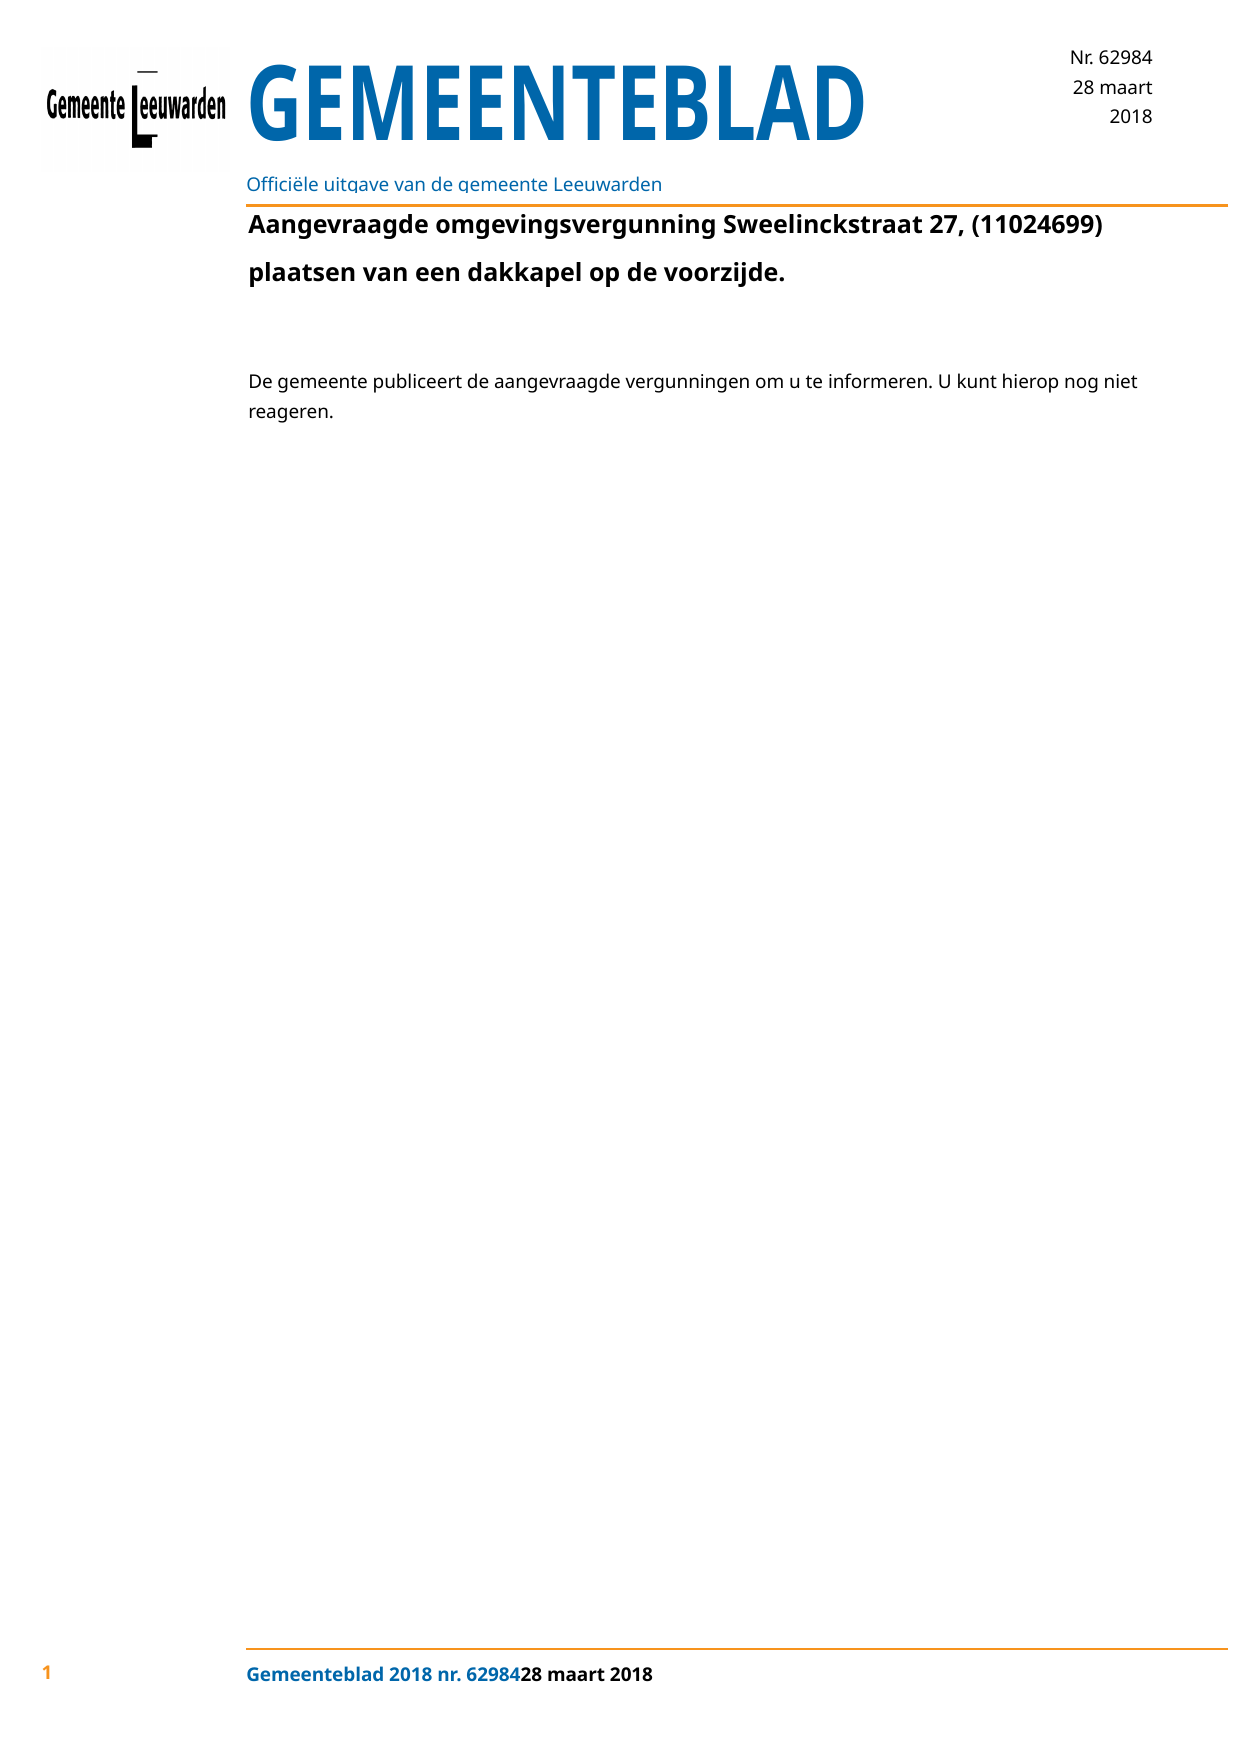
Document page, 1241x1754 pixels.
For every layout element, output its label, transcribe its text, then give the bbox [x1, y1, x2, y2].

text Aangevraagde omgevingsvergunning Sweelinckstraat 27, (11024699) plaatsen van een dakkapel op de voorzijde. [248, 207, 1152, 288]
text De gemeente publiceert de aangevraagde vergunningen om u te informeren. U kunt hierop nog niet reageren. [248, 368, 1152, 424]
picture [41, 47, 231, 172]
